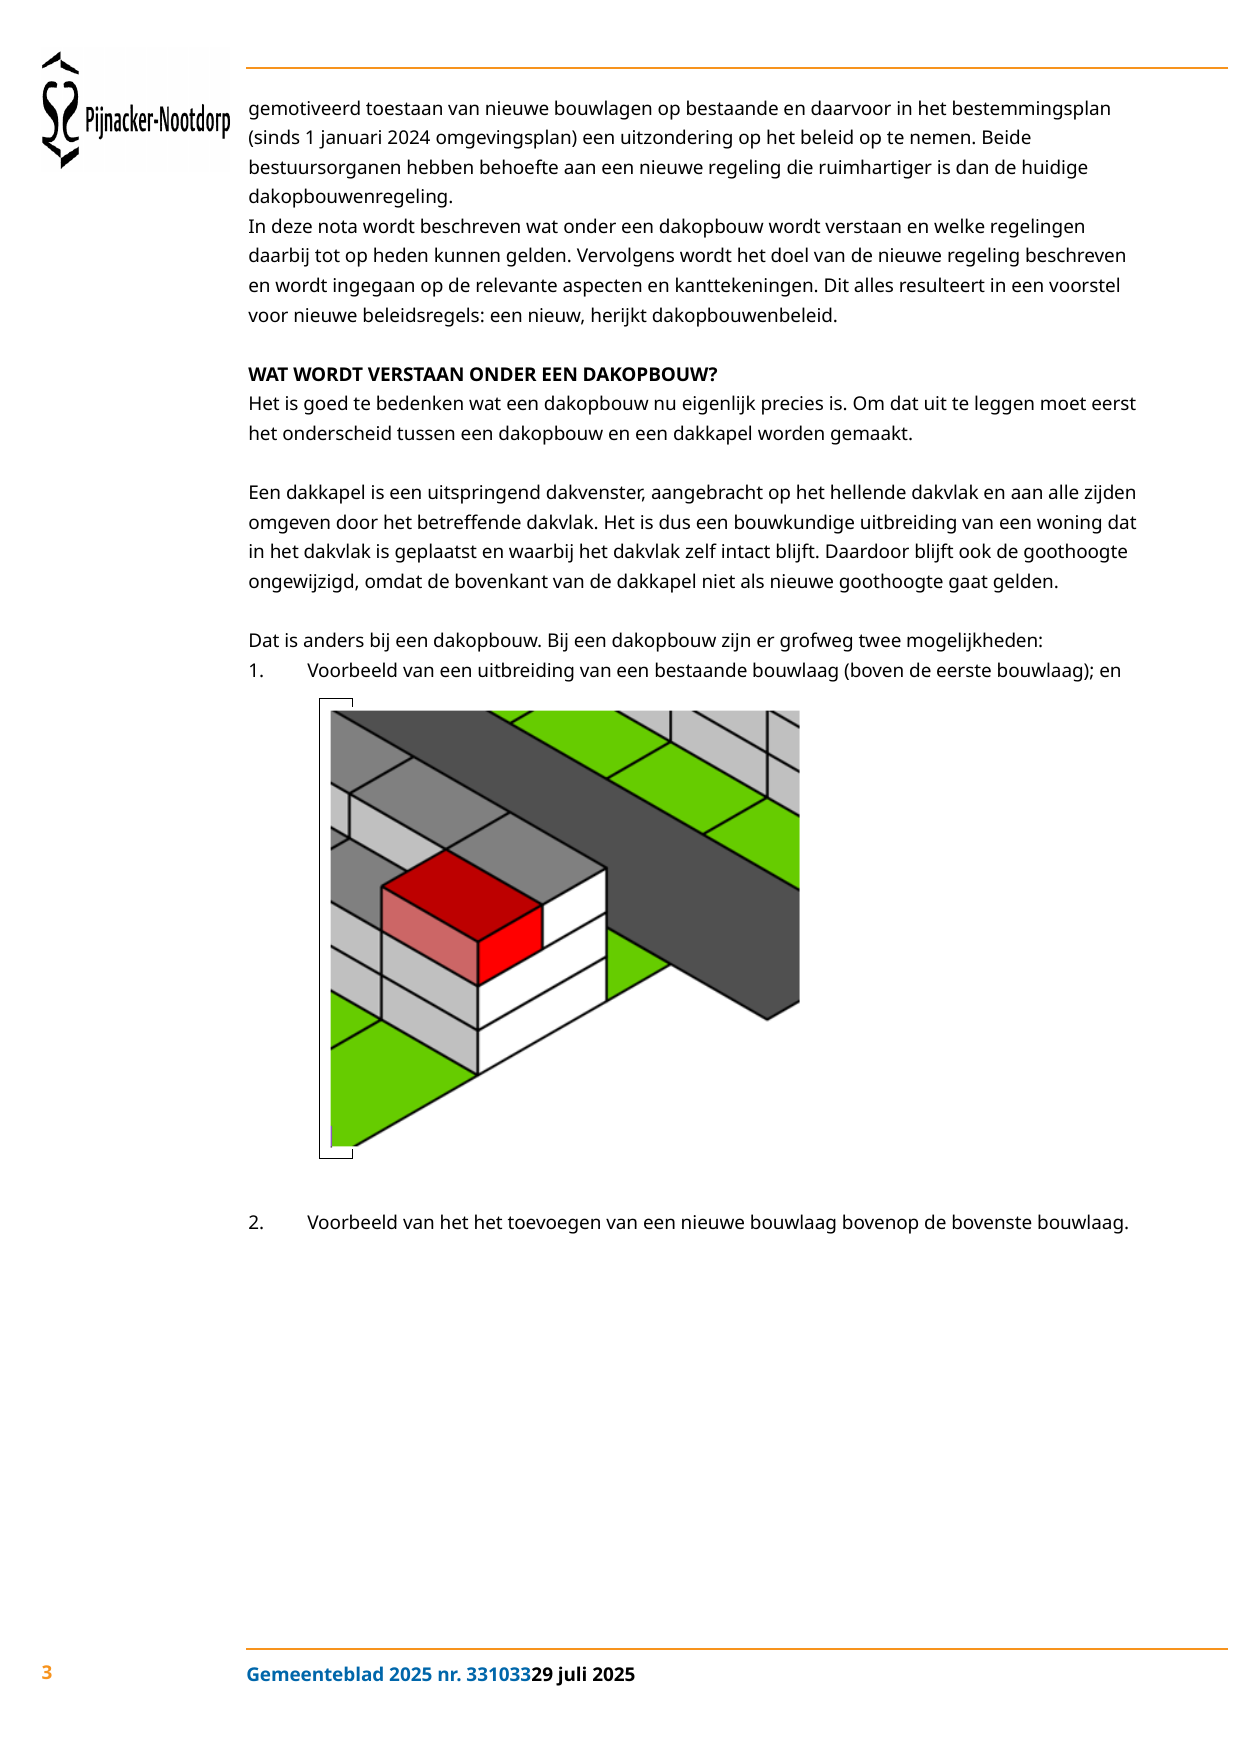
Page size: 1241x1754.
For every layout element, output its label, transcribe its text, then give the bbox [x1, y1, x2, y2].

text In deze nota wordt beschreven wat onder een dakopbouw wordt verstaan en welke regelingen daarbij tot op heden kunnen gelden. Vervolgens wordt het doel van de nieuwe regeling beschreven en wordt ingegaan op de relevante aspecten en kanttekeningen. Dit alles resulteert in een voorstel voor nieuwe beleidsregels: een nieuw, herijkt dakopbouwenbeleid. [248, 213, 1152, 328]
picture [327, 707, 801, 1149]
text Een dakkapel is een uitspringend dakvenster, aangebracht op het hellende dakvlak en aan alle zijden omgeven door het betreffende dakvlak. Het is dus een bouwkundige uitbreiding van een woning dat in het dakvlak is geplaatst en waarbij het dakvlak zelf intact blijft. Daardoor blijft ook de goothoogte ongewijzigd, omdat de bovenkant van de dakkapel niet als nieuwe goothoogte gaat gelden. [248, 479, 1152, 594]
list Voorbeeld van het het toevoegen van een nieuwe bouwlaag bovenop de bovenste bouwlaag. [248, 1209, 1152, 1235]
picture [41, 47, 231, 172]
list Voorbeeld van een uitbreiding van een bestaande bouwlaag (boven de eerste bouwlaag); en [248, 657, 1152, 683]
text WAT WORDT VERSTAAN ONDER EEN DAKOPBOUW? [248, 361, 1152, 387]
text gemotiveerd toestaan van nieuwe bouwlagen op bestaande en daarvoor in het bestemmingsplan (sinds 1 januari 2024 omgevingsplan) een uitzondering op het beleid op te nemen. Beide bestuursorganen hebben behoefte aan een nieuwe regeling die ruimhartiger is dan de huidige dakopbouwenregeling. [248, 95, 1152, 209]
text Dat is anders bij een dakopbouw. Bij een dakopbouw zijn er grofweg twee mogelijkheden: [248, 627, 1152, 653]
text Het is goed te bedenken wat een dakopbouw nu eigenlijk precies is. Om dat uit te leggen moet eerst het onderscheid tussen een dakopbouw en een dakkapel worden gemaakt. [248, 391, 1152, 446]
